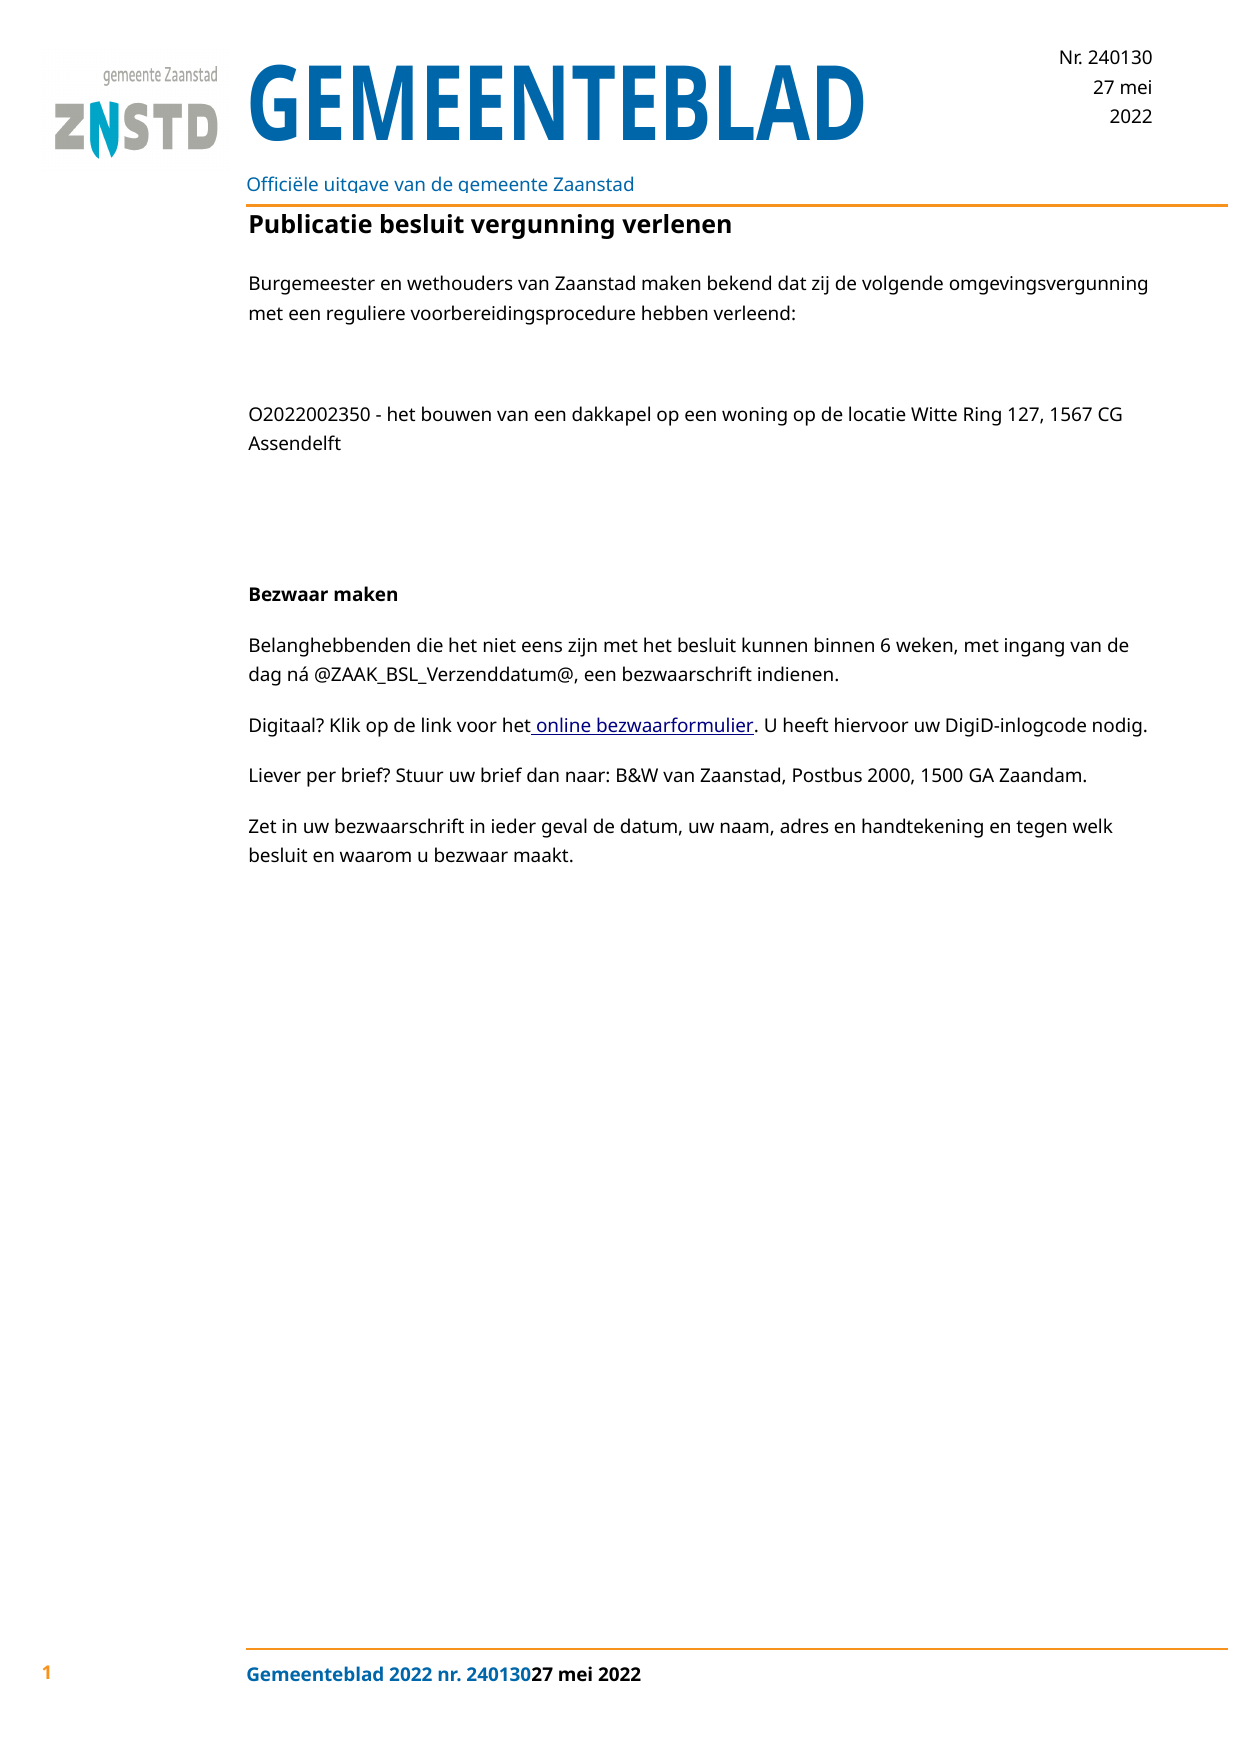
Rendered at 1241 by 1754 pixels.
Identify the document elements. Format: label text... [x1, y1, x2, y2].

picture [41, 47, 231, 172]
text Publicatie besluit vergunning verlenen [248, 207, 1152, 241]
text Burgemeester en wethouders van Zaanstad maken bekend dat zij de volgende omgevingsvergunning met een reguliere voorbereidingsprocedure hebben verleend: [248, 270, 1152, 326]
text Digitaal? Klik op de link voor het online bezwaarformulier. U heeft hiervoor uw DigiD-inlogcode nodig. [248, 712, 1152, 738]
text Belanghebbenden die het niet eens zijn met het besluit kunnen binnen 6 weken, met ingang van de dag ná @ZAAK_BSL_Verzenddatum@, een bezwaarschrift indienen. [248, 632, 1152, 687]
text O2022002350 - het bouwen van een dakkapel op een woning op de locatie Witte Ring 127, 1567 CG Assendelft [248, 401, 1152, 456]
text Bezwaar maken [248, 582, 1152, 607]
text Liever per brief? Stuur uw brief dan naar: B&W van Zaanstad, Postbus 2000, 1500 GA Zaandam. [248, 762, 1152, 788]
text Zet in uw bezwaarschrift in ieder geval de datum, uw naam, adres en handtekening en tegen welk besluit en waarom u bezwaar maakt. [248, 813, 1152, 868]
